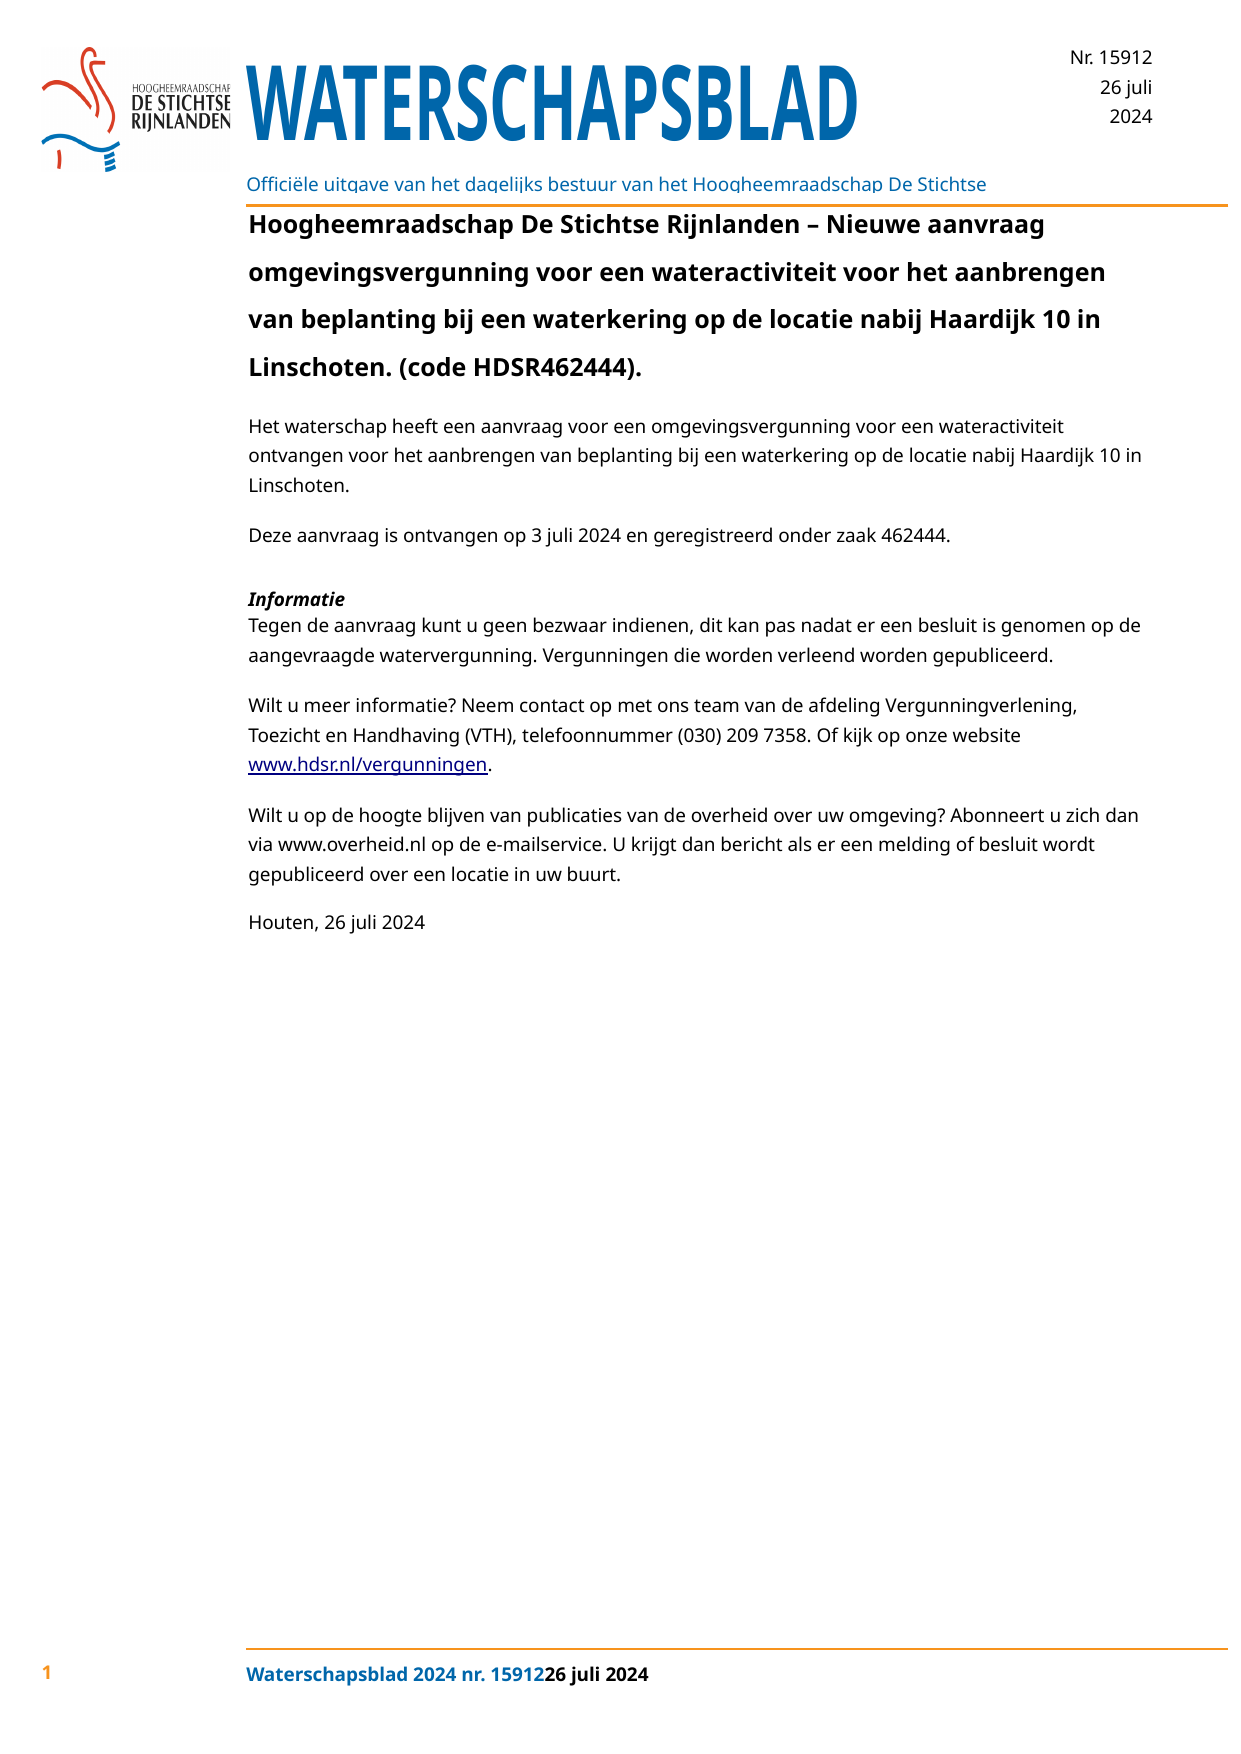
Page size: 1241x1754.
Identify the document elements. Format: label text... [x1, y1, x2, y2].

picture [41, 47, 231, 172]
text Hoogheemraadschap De Stichtse Rijnlanden – Nieuwe aanvraag omgevingsvergunning voor een wateractiviteit voor het aanbrengen van beplanting bij een waterkering op de locatie nabij Haardijk 10 in Linschoten. (code HDSR462444). [248, 207, 1152, 384]
text Het waterschap heeft een aanvraag voor een omgevingsvergunning voor een wateractiviteit ontvangen voor het aanbrengen van beplanting bij een waterkering op de locatie nabij Haardijk 10 in Linschoten. [248, 413, 1152, 498]
text Informatie [248, 587, 1152, 612]
text Tegen de aanvraag kunt u geen bezwaar indienen, dit kan pas nadat er een besluit is genomen op de aangevraagde watervergunning. Vergunningen die worden verleend worden gepubliceerd. [248, 612, 1152, 668]
text Wilt u op de hoogte blijven van publicaties van de overheid over uw omgeving? Abonneert u zich dan via www.overheid.nl op de e-mailservice. U krijgt dan bericht als er een melding of besluit wordt gepubliceerd over een locatie in uw buurt. [248, 802, 1152, 887]
text Wilt u meer informatie? Neem contact op met ons team van de afdeling Vergunningverlening, Toezicht en Handhaving (VTH), telefoonnummer (030) 209 7358. Of kijk op onze website www.hdsr.nl/vergunningen. [248, 692, 1152, 777]
text Deze aanvraag is ontvangen op 3 juli 2024 en geregistreerd onder zaak 462444. [248, 523, 1152, 548]
text Houten, 26 juli 2024 [248, 909, 1152, 935]
